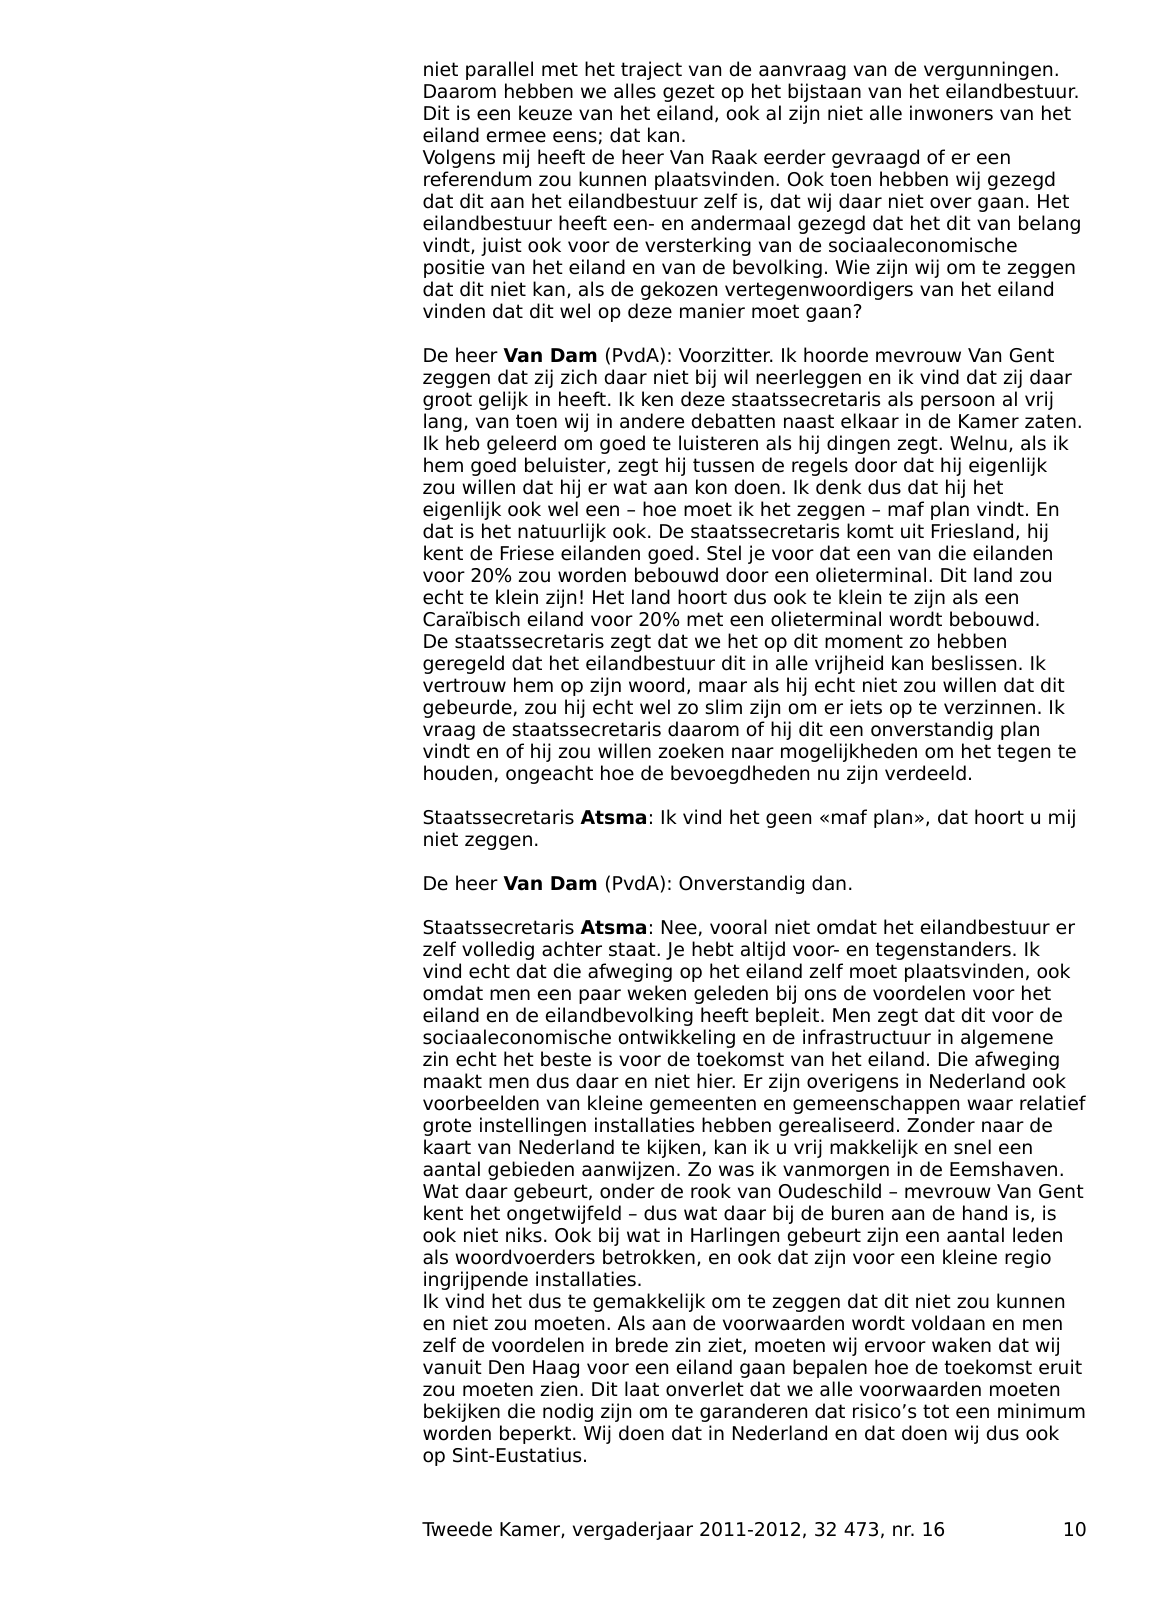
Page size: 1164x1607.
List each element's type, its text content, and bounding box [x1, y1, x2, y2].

text De heer Van Dam (PvdA): Voorzitter. Ik hoorde mevrouw Van Gent zeggen dat zij zich daar niet bij wil neerleggen en ik vind dat zij daar groot gelijk in heeft. Ik ken deze staatssecretaris als persoon al vrij lang, van toen wij in andere debatten naast elkaar in de Kamer zaten. Ik heb geleerd om goed te luisteren als hij dingen zegt. Welnu, als ik hem goed beluister, zegt hij tussen de regels door dat hij eigenlijk zou willen dat hij er wat aan kon doen. Ik denk dus dat hij het eigenlijk ook wel een – hoe moet ik het zeggen – maf plan vindt. En dat is het natuurlijk ook. De staatssecretaris komt uit Friesland, hij kent de Friese eilanden goed. Stel je voor dat een van die eilanden voor 20% zou worden bebouwd door een olieterminal. Dit land zou echt te klein zijn! Het land hoort dus ook te klein te zijn als een Caraïbisch eiland voor 20% met een olieterminal wordt bebouwd. [422, 345, 1087, 631]
text De staatssecretaris zegt dat we het op dit moment zo hebben geregeld dat het eilandbestuur dit in alle vrijheid kan beslissen. Ik vertrouw hem op zijn woord, maar als hij echt niet zou willen dat dit gebeurde, zou hij echt wel zo slim zijn om er iets op te verzinnen. Ik vraag de staatssecretaris daarom of hij dit een onverstandig plan vindt en of hij zou willen zoeken naar mogelijkheden om het tegen te houden, ongeacht hoe de bevoegdheden nu zijn verdeeld. [422, 631, 1087, 784]
text Staatssecretaris Atsma: Ik vind het geen «maf plan», dat hoort u mij niet zeggen. [422, 807, 1087, 851]
text Ik vind het dus te gemakkelijk om te zeggen dat dit niet zou kunnen en niet zou moeten. Als aan de voorwaarden wordt voldaan en men zelf de voordelen in brede zin ziet, moeten wij ervoor waken dat wij vanuit Den Haag voor een eiland gaan bepalen hoe de toekomst eruit zou moeten zien. Dit laat onverlet dat we alle voorwaarden moeten bekijken die nodig zijn om te garanderen dat risico’s tot een minimum worden beperkt. Wij doen dat in Nederland en dat doen wij dus ook op Sint-Eustatius. [422, 1291, 1087, 1467]
text niet parallel met het traject van de aanvraag van de vergunningen. Daarom hebben we alles gezet op het bijstaan van het eilandbestuur. Dit is een keuze van het eiland, ook al zijn niet alle inwoners van het eiland ermee eens; dat kan. [422, 59, 1087, 147]
text Staatssecretaris Atsma: Nee, vooral niet omdat het eilandbestuur er zelf volledig achter staat. Je hebt altijd voor- en tegenstanders. Ik vind echt dat die afweging op het eiland zelf moet plaatsvinden, ook omdat men een paar weken geleden bij ons de voordelen voor het eiland en de eilandbevolking heeft bepleit. Men zegt dat dit voor de sociaaleconomische ontwikkeling en de infrastructuur in algemene zin echt het beste is voor de toekomst van het eiland. Die afweging maakt men dus daar en niet hier. Er zijn overigens in Nederland ook voorbeelden van kleine gemeenten en gemeenschappen waar relatief grote instellingen installaties hebben gerealiseerd. Zonder naar de kaart van Nederland te kijken, kan ik u vrij makkelijk en snel een aantal gebieden aanwijzen. Zo was ik vanmorgen in de Eemshaven. Wat daar gebeurt, onder de rook van Oudeschild – mevrouw Van Gent kent het ongetwijfeld – dus wat daar bij de buren aan de hand is, is ook niet niks. Ook bij wat in Harlingen gebeurt zijn een aantal leden als woordvoerders betrokken, en ook dat zijn voor een kleine regio ingrijpende installaties. [422, 917, 1087, 1291]
text De heer Van Dam (PvdA): Onverstandig dan. [422, 873, 1087, 895]
text Volgens mij heeft de heer Van Raak eerder gevraagd of er een referendum zou kunnen plaatsvinden. Ook toen hebben wij gezegd dat dit aan het eilandbestuur zelf is, dat wij daar niet over gaan. Het eilandbestuur heeft een- en andermaal gezegd dat het dit van belang vindt, juist ook voor de versterking van de sociaaleconomische positie van het eiland en van de bevolking. Wie zijn wij om te zeggen dat dit niet kan, als de gekozen vertegenwoordigers van het eiland vinden dat dit wel op deze manier moet gaan? [422, 147, 1087, 323]
